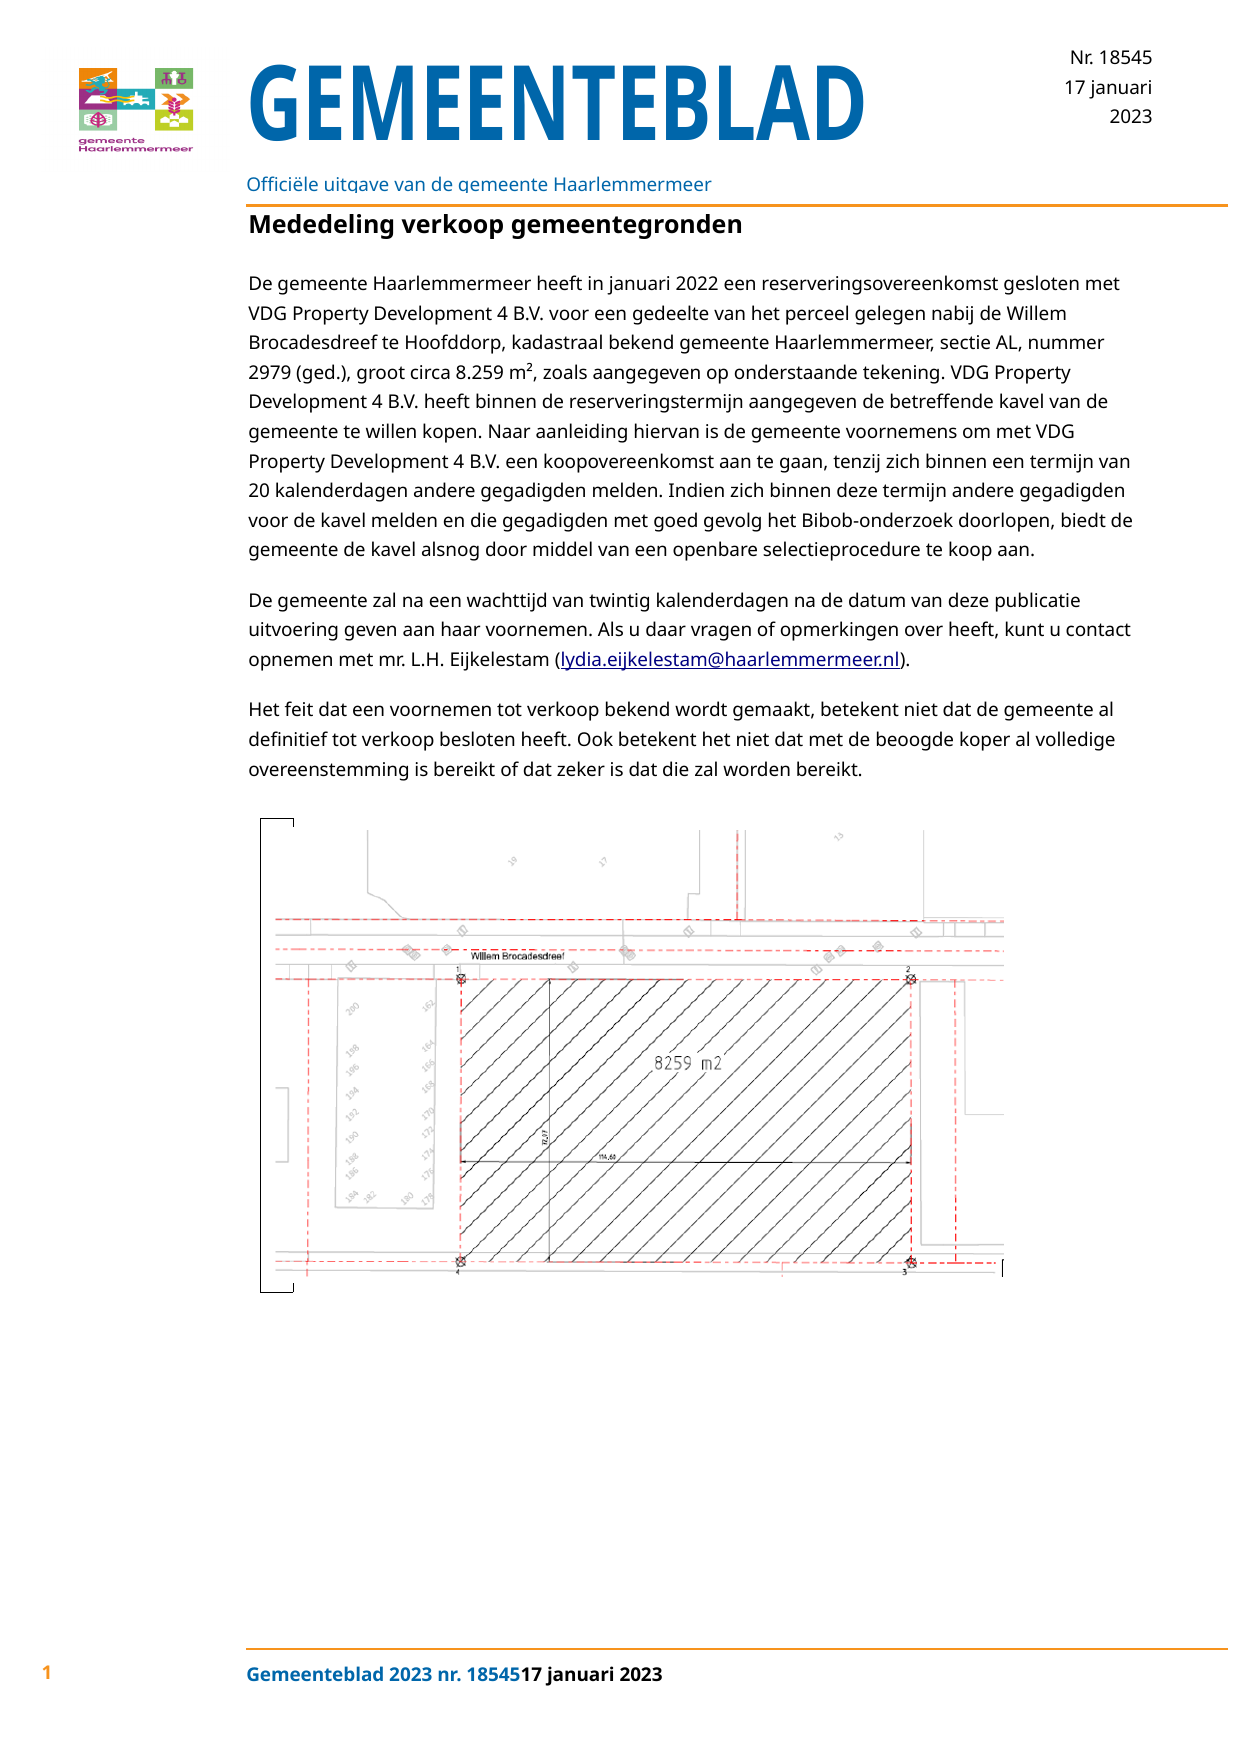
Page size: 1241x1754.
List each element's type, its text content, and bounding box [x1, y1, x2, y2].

text Het feit dat een voornemen tot verkoop bekend wordt gemaakt, betekent niet dat de gemeente al definitief tot verkoop besloten heeft. Ook betekent het niet dat met de beoogde koper al volledige overeenstemming is bereikt of dat zeker is dat die zal worden bereikt. [248, 697, 1152, 781]
picture [41, 47, 231, 172]
text De gemeente zal na een wachttijd van twintig kalenderdagen na de datum van deze publicatie uitvoering geven aan haar voornemen. Als u daar vragen of opmerkingen over heeft, kunt u contact opnemen met mr. L.H. Eijkelestam (lydia.eijkelestam@haarlemmermeer.nl). [248, 587, 1152, 672]
picture [268, 827, 1008, 1283]
text Mededeling verkoop gemeentegronden [248, 207, 1152, 241]
text De gemeente Haarlemmermeer heeft in januari 2022 een reserveringsovereenkomst gesloten met VDG Property Development 4 B.V. voor een gedeelte van het perceel gelegen nabij de Willem Brocadesdreef te Hoofddorp, kadastraal bekend gemeente Haarlemmermeer, sectie AL, nummer 2979 (ged.), groot circa 8.259 m², zoals aangegeven op onderstaande tekening. VDG Property Development 4 B.V. heeft binnen de reserveringstermijn aangegeven de betreffende kavel van de gemeente te willen kopen. Naar aanleiding hiervan is de gemeente voornemens om met VDG Property Development 4 B.V. een koopovereenkomst aan te gaan, tenzij zich binnen een termijn van 20 kalenderdagen andere gegadigden melden. Indien zich binnen deze termijn andere gegadigden voor de kavel melden en die gegadigden met goed gevolg het Bibob-onderzoek doorlopen, biedt de gemeente de kavel alsnog door middel van een openbare selectieprocedure te koop aan. [248, 270, 1152, 562]
